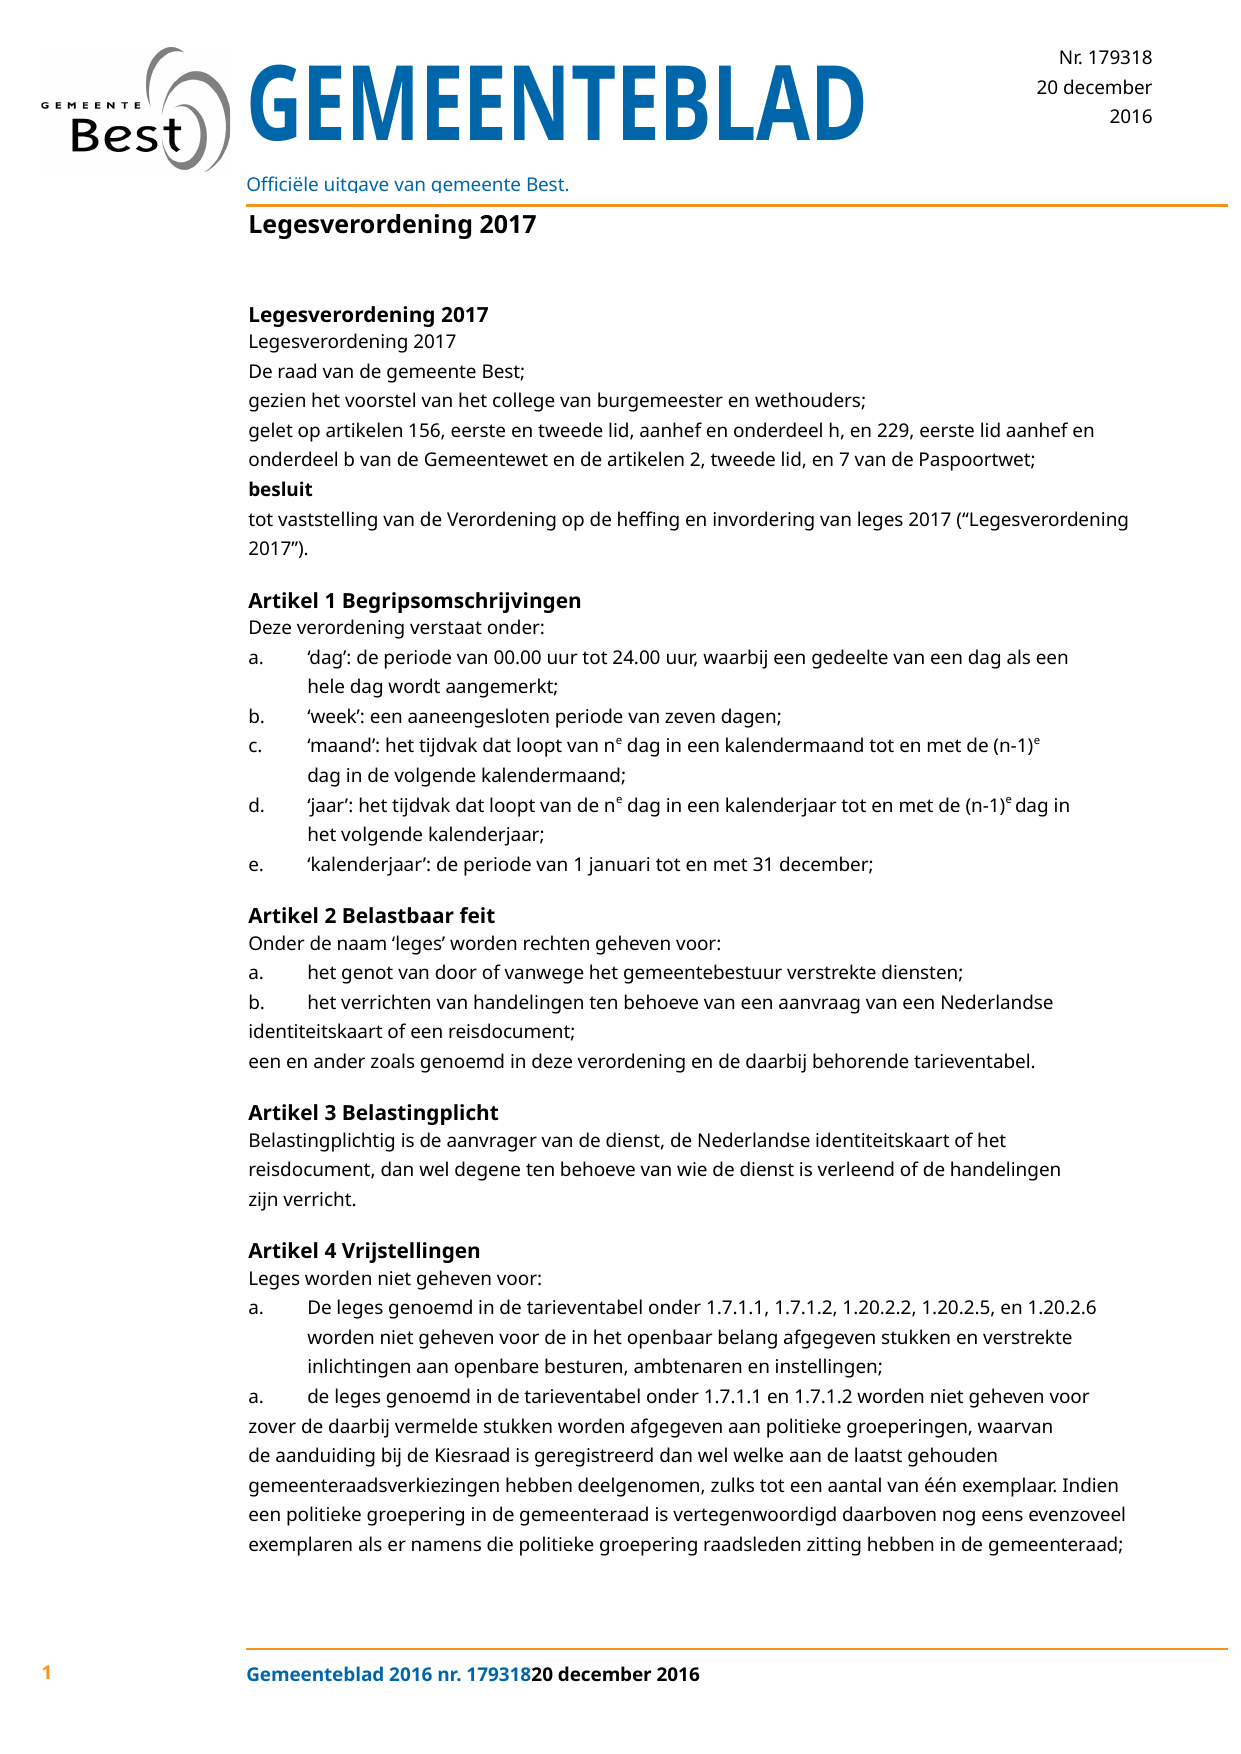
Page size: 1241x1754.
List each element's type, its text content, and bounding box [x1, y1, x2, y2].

list het volgende kalenderjaar; [248, 821, 1152, 847]
text besluit [248, 476, 1152, 502]
list hele dag wordt aangemerkt; [248, 673, 1152, 699]
text zijn verricht. [248, 1186, 1152, 1212]
text zover de daarbij vermelde stukken worden afgegeven aan politieke groeperingen, waarvan [248, 1413, 1152, 1439]
list ‘week’: een aaneengesloten periode van zeven dagen; [248, 703, 1152, 729]
text Onder de naam ‘leges’ worden rechten geheven voor: [248, 930, 1152, 956]
text Legesverordening 2017 [248, 207, 1152, 241]
list ‘dag’: de periode van 00.00 uur tot 24.00 uur, waarbij een gedeelte van een dag als een [248, 644, 1152, 669]
text Legesverordening 2017 [248, 328, 1152, 354]
text de aanduiding bij de Kiesraad is geregistreerd dan wel welke aan de laatst gehouden gemeenteraadsverkiezingen hebben deelgenomen, zulks tot een aantal van één exemplaar. Indien een politieke groepering in de gemeenteraad is vertegenwoordigd daarboven nog eens evenzoveel exemplaren als er namens die politieke groepering raadsleden zitting hebben in de gemeenteraad; [248, 1442, 1152, 1557]
text Artikel 2 Belastbaar feit [248, 901, 1152, 930]
text Legesverordening 2017 [248, 300, 1152, 328]
text tot vaststelling van de Verordening op de heffing en invordering van leges 2017 (“Legesverordening 2017”). [248, 506, 1152, 561]
text gelet op artikelen 156, eerste en tweede lid, aanhef en onderdeel h, en 229, eerste lid aanhef en onderdeel b van de Gemeentewet en de artikelen 2, tweede lid, en 7 van de Paspoortwet; [248, 417, 1152, 472]
list het verrichten van handelingen ten behoeve van een aanvraag van een Nederlandse [248, 989, 1152, 1015]
text Leges worden niet geheven voor: [248, 1265, 1152, 1291]
picture [41, 47, 231, 172]
text Artikel 3 Belastingplicht [248, 1098, 1152, 1127]
text De raad van de gemeente Best; [248, 358, 1152, 384]
list ‘maand’: het tijdvak dat loopt van ne dag in een kalendermaand tot en met de (n-1)e [248, 733, 1152, 758]
list de leges genoemd in de tarieventabel onder 1.7.1.1 en 1.7.1.2 worden niet geheven voor [248, 1383, 1152, 1409]
list dag in de volgende kalendermaand; [248, 762, 1152, 788]
list De leges genoemd in de tarieventabel onder 1.7.1.1, 1.7.1.2, 1.20.2.2, 1.20.2.5, en 1.20.2.6 worden niet geheven voor de in het openbaar belang afgegeven stukken en verstrekte inlichtingen aan openbare besturen, ambtenaren en instellingen; [248, 1294, 1152, 1379]
text Artikel 4 Vrijstellingen [248, 1237, 1152, 1265]
text Artikel 1 Begripsomschrijvingen [248, 586, 1152, 614]
text gezien het voorstel van het college van burgemeester en wethouders; [248, 387, 1152, 413]
list ‘kalenderjaar’: de periode van 1 januari tot en met 31 december; [248, 851, 1152, 877]
list ‘jaar’: het tijdvak dat loopt van de ne dag in een kalenderjaar tot en met de (n-1)e dag in [248, 792, 1152, 817]
list het genot van door of vanwege het gemeentebestuur verstrekte diensten; [248, 959, 1152, 985]
text een en ander zoals genoemd in deze verordening en de daarbij behorende tarieventabel. [248, 1048, 1152, 1074]
text reisdocument, dan wel degene ten behoeve van wie de dienst is verleend of de handelingen [248, 1157, 1152, 1182]
text identiteitskaart of een reisdocument; [248, 1018, 1152, 1044]
text Belastingplichtig is de aanvrager van de dienst, de Nederlandse identiteitskaart of het [248, 1127, 1152, 1153]
text Deze verordening verstaat onder: [248, 614, 1152, 640]
